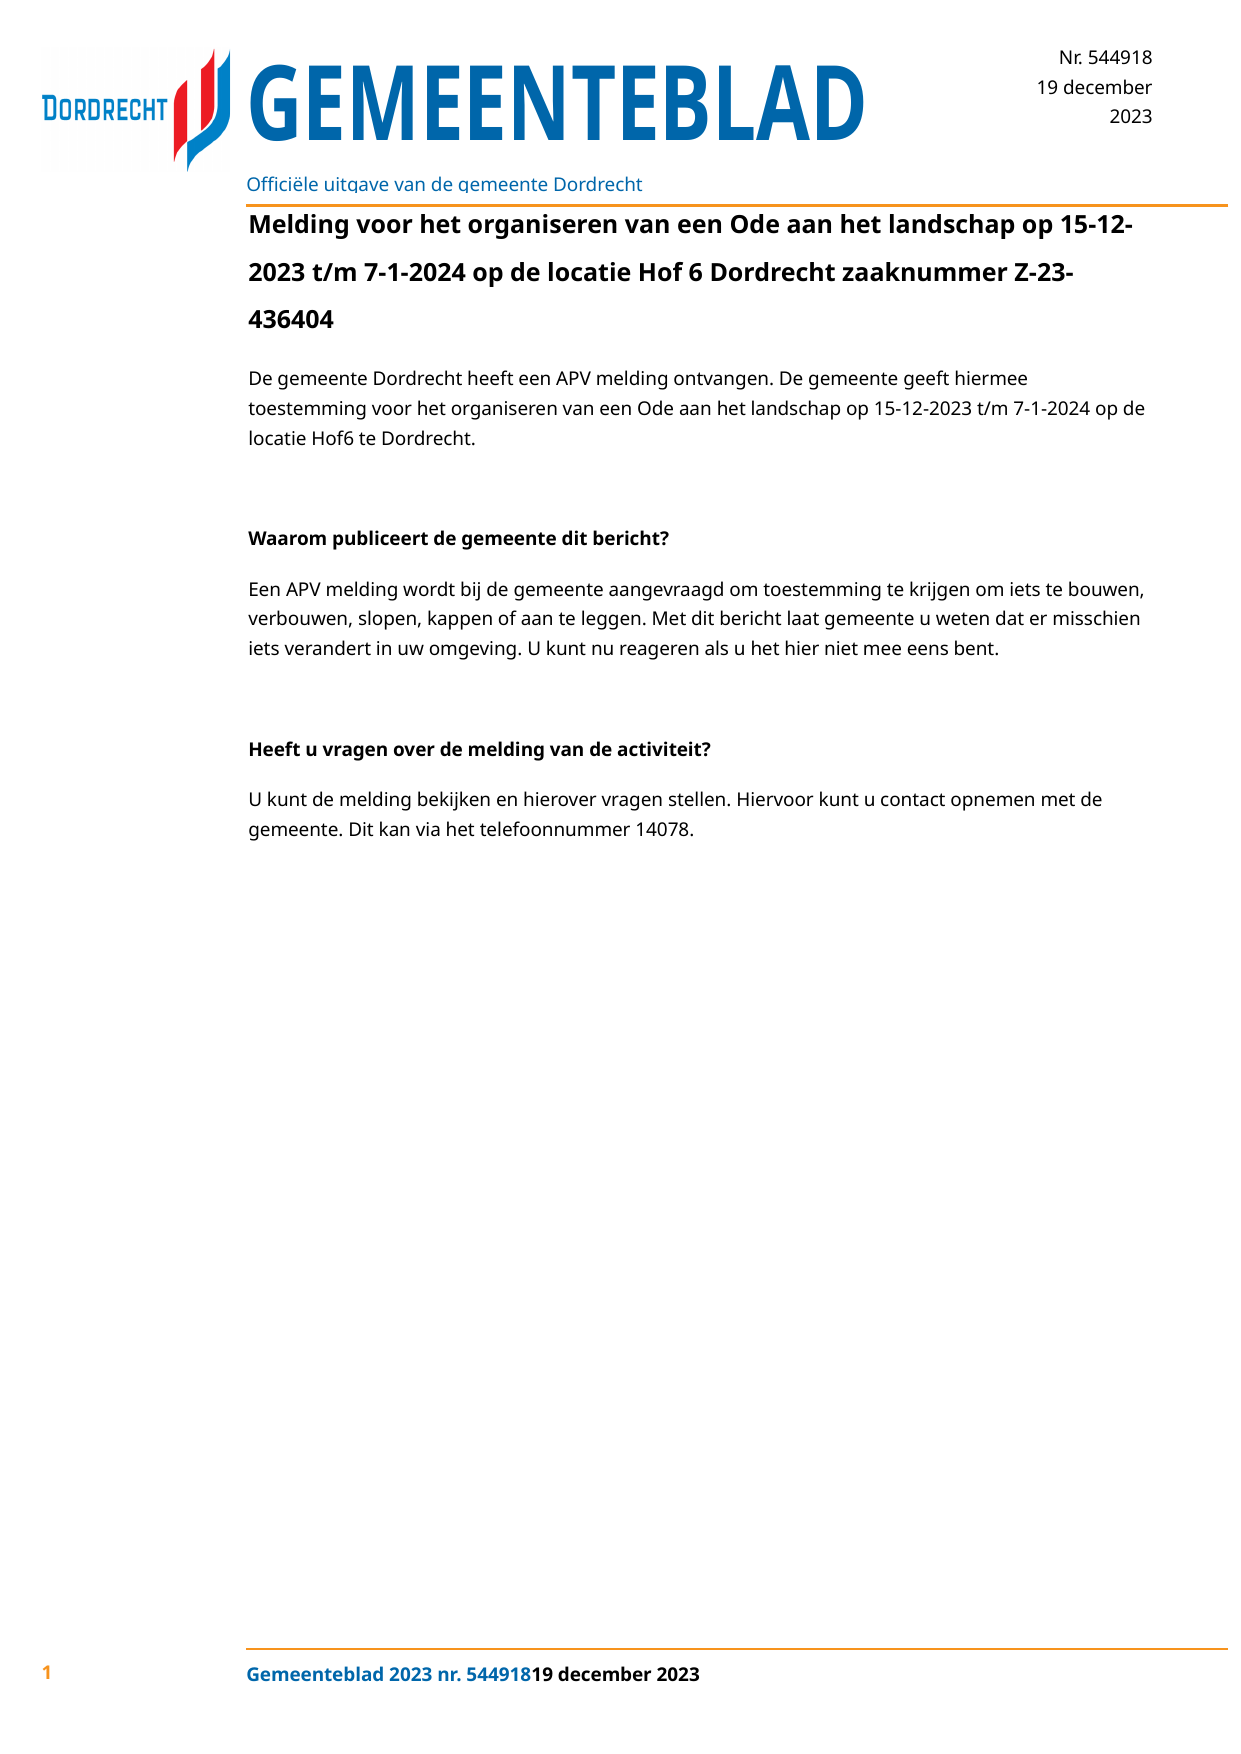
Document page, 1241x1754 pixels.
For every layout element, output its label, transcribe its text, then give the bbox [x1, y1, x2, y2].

text U kunt de melding bekijken en hierover vragen stellen. Hiervoor kunt u contact opnemen met de gemeente. Dit kan via het telefoonnummer 14078. [248, 786, 1152, 842]
text Waarom publiceert de gemeente dit bericht? [248, 526, 1152, 551]
text Een APV melding wordt bij de gemeente aangevraagd om toestemming te krijgen om iets te bouwen, verbouwen, slopen, kappen of aan te leggen. Met dit bericht laat gemeente u weten dat er misschien iets verandert in uw omgeving. U kunt nu reageren als u het hier niet mee eens bent. [248, 576, 1152, 661]
text Heeft u vragen over de melding van de activiteit? [248, 736, 1152, 762]
picture [41, 47, 231, 172]
text De gemeente Dordrecht heeft een APV melding ontvangen. De gemeente geeft hiermee toestemming voor het organiseren van een Ode aan het landschap op 15-12-2023 t/m 7-1-2024 op de locatie Hof6 te Dordrecht. [248, 366, 1152, 450]
text Melding voor het organiseren van een Ode aan het landschap op 15-12-2023 t/m 7-1-2024 op de locatie Hof 6 Dordrecht zaaknummer Z-23-436404 [248, 207, 1152, 336]
